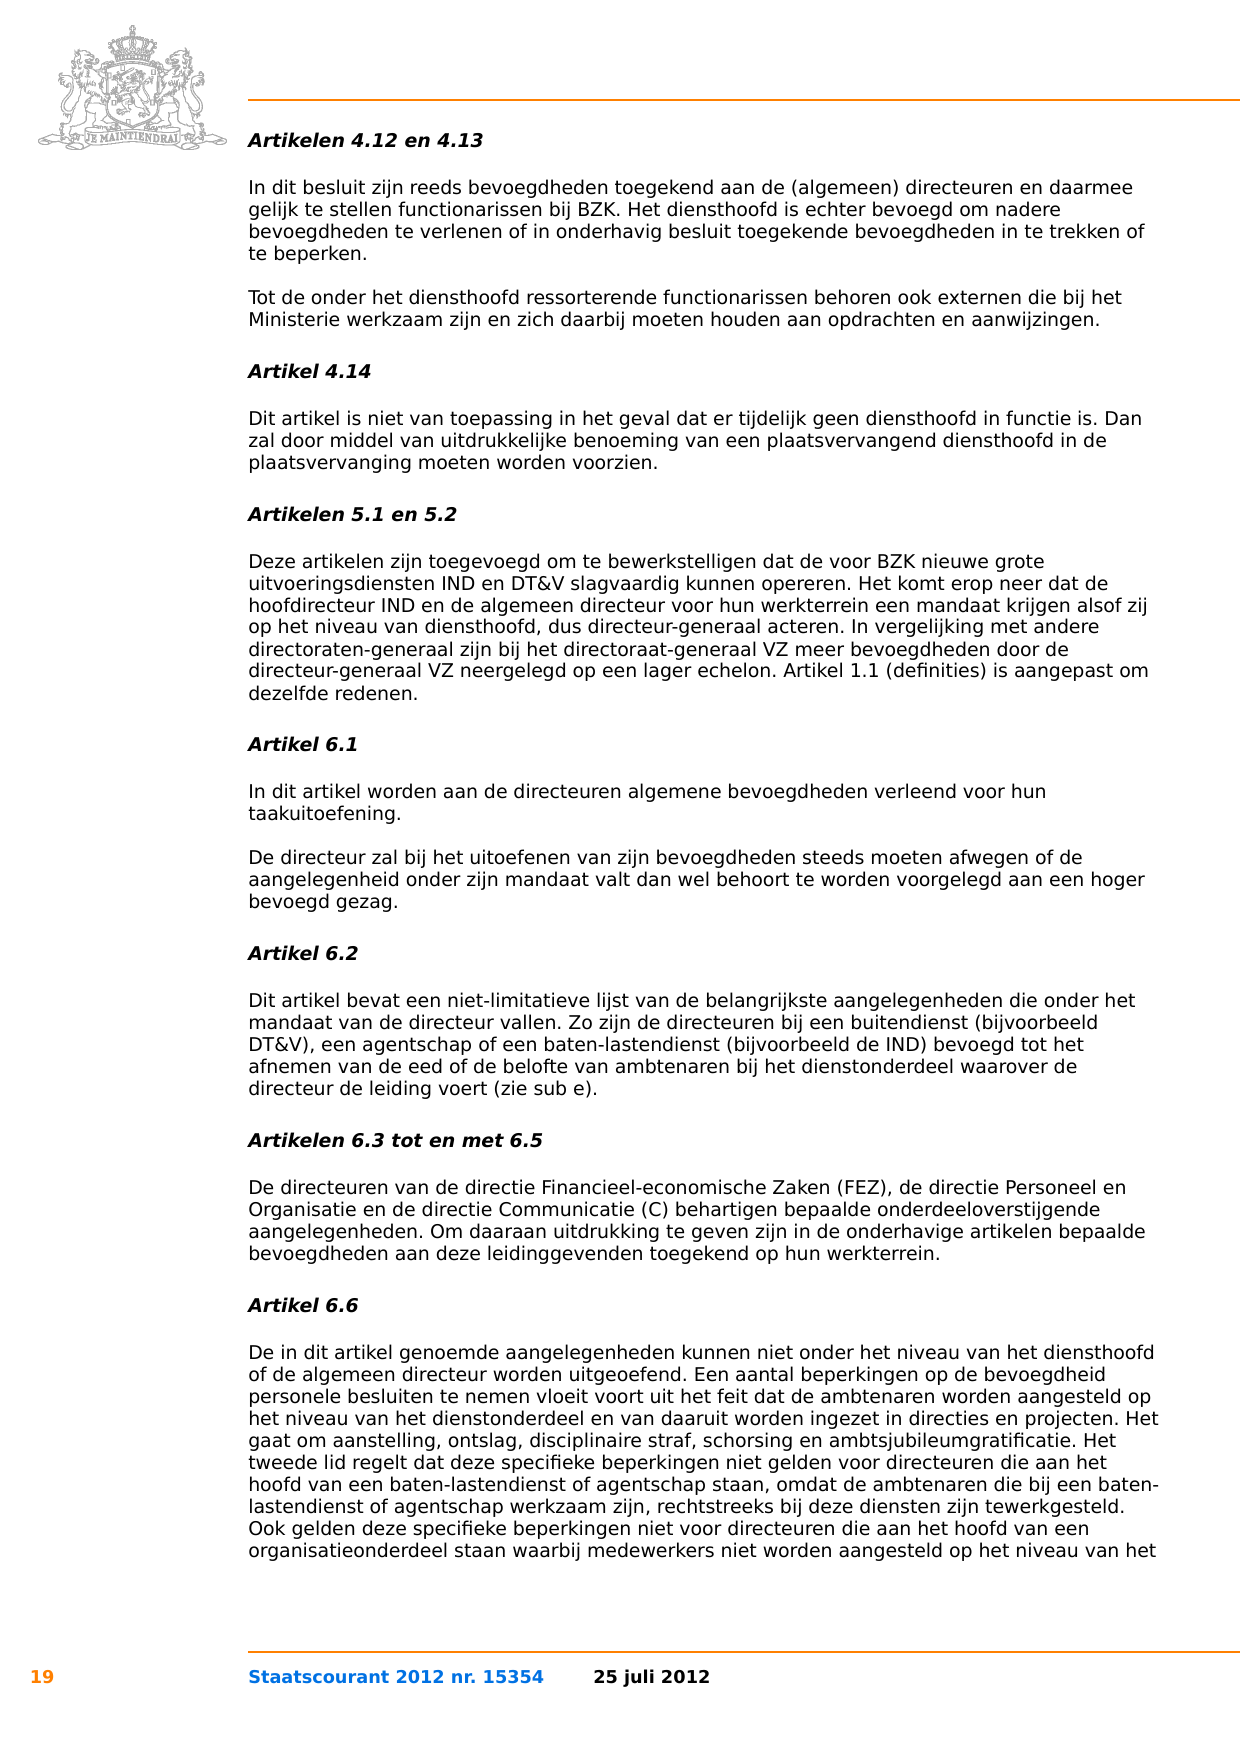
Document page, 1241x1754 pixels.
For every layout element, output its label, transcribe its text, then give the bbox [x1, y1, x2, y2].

subtitle Artikel 6.2 [248, 943, 1163, 965]
text Tot de onder het diensthoofd ressorterende functionarissen behoren ook externen die bij het Ministerie werkzaam zijn en zich daarbij moeten houden aan opdrachten en aanwijzingen. [248, 287, 1163, 331]
subtitle Artikel 6.1 [248, 734, 1163, 756]
text De directeur zal bij het uitoefenen van zijn bevoegdheden steeds moeten afwegen of de aangelegenheid onder zijn mandaat valt dan wel behoort te worden voorgelegd aan een hoger bevoegd gezag. [248, 847, 1163, 913]
subtitle Artikelen 5.1 en 5.2 [248, 503, 1163, 526]
text In dit besluit zijn reeds bevoegdheden toegekend aan de (algemeen) directeuren en daarmee gelijk te stellen functionarissen bij BZK. Het diensthoofd is echter bevoegd om nadere bevoegdheden te verlenen of in onderhavig besluit toegekende bevoegdheden in te trekken of te beperken. [248, 177, 1163, 265]
text De in dit artikel genoemde aangelegenheden kunnen niet onder het niveau van het diensthoofd of de algemeen directeur worden uitgeoefend. Een aantal beperkingen op de bevoegdheid personele besluiten te nemen vloeit voort uit het feit dat de ambtenaren worden aangesteld op het niveau van het dienstonderdeel en van daaruit worden ingezet in directies en projecten. Het gaat om aanstelling, ontslag, disciplinaire straf, schorsing en ambtsjubileumgratificatie. Het tweede lid regelt dat deze specifieke beperkingen niet gelden voor directeuren die aan het hoofd van een baten-lastendienst of agentschap staan, omdat de ambtenaren die bij een baten-lastendienst of agentschap werkzaam zijn, rechtstreeks bij deze diensten zijn tewerkgesteld. Ook gelden deze specifieke beperkingen niet voor directeuren die aan het hoofd van een organisatieonderdeel staan waarbij medewerkers niet worden aangesteld op het niveau van het [248, 1342, 1163, 1562]
subtitle Artikelen 4.12 en 4.13 [248, 130, 1163, 152]
text Deze artikelen zijn toegevoegd om te bewerkstelligen dat de voor BZK nieuwe grote uitvoeringsdiensten IND en DT&V slagvaardig kunnen opereren. Het komt erop neer dat de hoofdirecteur IND en de algemeen directeur voor hun werkterrein een mandaat krijgen alsof zij op het niveau van diensthoofd, dus directeur-generaal acteren. In vergelijking met andere directoraten-generaal zijn bij het directoraat-generaal VZ meer bevoegdheden door de directeur-generaal VZ neergelegd op een lager echelon. Artikel 1.1 (definities) is aangepast om dezelfde redenen. [248, 551, 1163, 704]
text Dit artikel is niet van toepassing in het geval dat er tijdelijk geen diensthoofd in functie is. Dan zal door middel van uitdrukkelijke benoeming van een plaatsvervangend diensthoofd in de plaatsvervanging moeten worden voorzien. [248, 408, 1163, 473]
text Dit artikel bevat een niet‑limitatieve lijst van de belangrijkste aangelegenheden die onder het mandaat van de directeur vallen. Zo zijn de directeuren bij een buitendienst (bijvoorbeeld DT&V), een agentschap of een baten-lastendienst (bijvoorbeeld de IND) bevoegd tot het afnemen van de eed of de belofte van ambtenaren bij het dienstonderdeel waarover de directeur de leiding voert (zie sub e). [248, 990, 1163, 1100]
subtitle Artikel 6.6 [248, 1295, 1163, 1317]
text De directeuren van de directie Financieel-economische Zaken (FEZ), de directie Personeel en Organisatie en de directie Communicatie (C) behartigen bepaalde onderdeeloverstijgende aangelegenheden. Om daaraan uitdrukking te geven zijn in de onderhavige artikelen bepaalde bevoegdheden aan deze leidinggevenden toegekend op hun werkterrein. [248, 1177, 1163, 1265]
text In dit artikel worden aan de directeuren algemene bevoegdheden verleend voor hun taakuitoefening. [248, 781, 1163, 825]
subtitle Artikel 4.14 [248, 361, 1163, 383]
picture [38, 25, 227, 150]
subtitle Artikelen 6.3 tot en met 6.5 [248, 1130, 1163, 1152]
